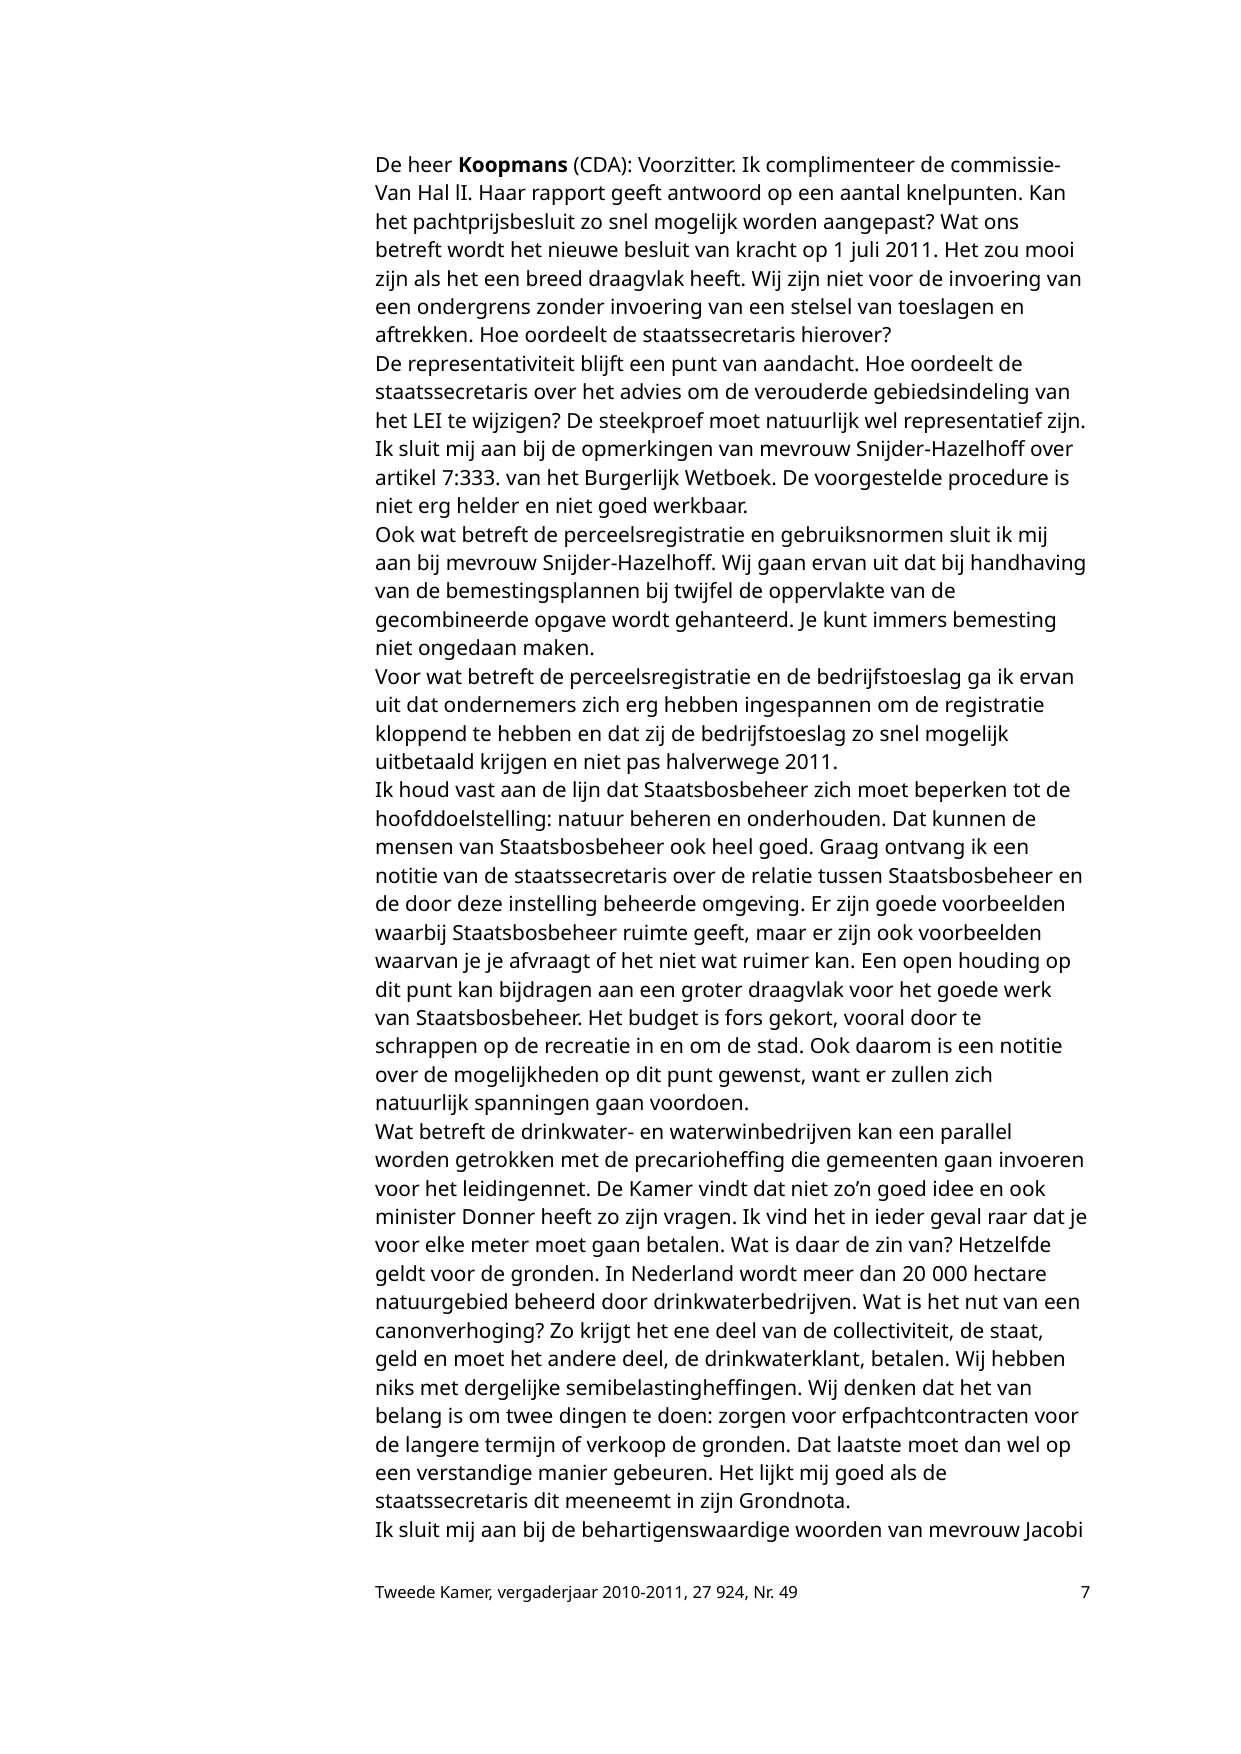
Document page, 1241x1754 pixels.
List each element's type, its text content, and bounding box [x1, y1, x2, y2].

text Ik houd vast aan de lijn dat Staatsbosbeheer zich moet beperken tot de hoofddoelstelling: natuur beheren en onderhouden. Dat kunnen de mensen van Staatsbosbeheer ook heel goed. Graag ontvang ik een notitie van de staatssecretaris over de relatie tussen Staatsbosbeheer en de door deze instelling beheerde omgeving. Er zijn goede voorbeelden waarbij Staatsbosbeheer ruimte geeft, maar er zijn ook voorbeelden waarvan je je afvraagt of het niet wat ruimer kan. Een open houding op dit punt kan bijdragen aan een groter draagvlak voor het goede werk van Staatsbosbeheer. Het budget is fors gekort, vooral door te schrappen op de recreatie in en om de stad. Ook daarom is een notitie over de mogelijkheden op dit punt gewenst, want er zullen zich natuurlijk spanningen gaan voordoen. [375, 776, 1090, 1117]
text De heer Koopmans (CDA): Voorzitter. Ik complimenteer de commissie-Van Hal lI. Haar rapport geeft antwoord op een aantal knelpunten. Kan het pachtprijsbesluit zo snel mogelijk worden aangepast? Wat ons betreft wordt het nieuwe besluit van kracht op 1 juli 2011. Het zou mooi zijn als het een breed draagvlak heeft. Wij zijn niet voor de invoering van een ondergrens zonder invoering van een stelsel van toeslagen en aftrekken. Hoe oordeelt de staatssecretaris hierover? [375, 150, 1090, 349]
text Ik sluit mij aan bij de opmerkingen van mevrouw Snijder-Hazelhoff over artikel 7:333. van het Burgerlijk Wetboek. De voorgestelde procedure is niet erg helder en niet goed werkbaar. [375, 434, 1090, 520]
text Voor wat betreft de perceelsregistratie en de bedrijfstoeslag ga ik ervan uit dat ondernemers zich erg hebben ingespannen om de registratie kloppend te hebben en dat zij de bedrijfstoeslag zo snel mogelijk uitbetaald krijgen en niet pas halverwege 2011. [375, 662, 1090, 776]
text De representativiteit blijft een punt van aandacht. Hoe oordeelt de staatssecretaris over het advies om de verouderde gebiedsindeling van het LEI te wijzigen? De steekproef moet natuurlijk wel representatief zijn. [375, 349, 1090, 434]
text Ik sluit mij aan bij de behartigenswaardige woorden van mevrouw Jacobi [375, 1515, 1090, 1543]
text Ook wat betreft de perceelsregistratie en gebruiksnormen sluit ik mij aan bij mevrouw Snijder-Hazelhoff. Wij gaan ervan uit dat bij handhaving van de bemestingsplannen bij twijfel de oppervlakte van de gecombineerde opgave wordt gehanteerd. Je kunt immers bemesting niet ongedaan maken. [375, 520, 1090, 662]
text Wat betreft de drinkwater- en waterwinbedrijven kan een parallel worden getrokken met de precarioheffing die gemeenten gaan invoeren voor het leidingennet. De Kamer vindt dat niet zo’n goed idee en ook minister Donner heeft zo zijn vragen. Ik vind het in ieder geval raar dat je voor elke meter moet gaan betalen. Wat is daar de zin van? Hetzelfde geldt voor de gronden. In Nederland wordt meer dan 20 000 hectare natuurgebied beheerd door drinkwaterbedrijven. Wat is het nut van een canonverhoging? Zo krijgt het ene deel van de collectiviteit, de staat, geld en moet het andere deel, de drinkwaterklant, betalen. Wij hebben niks met dergelijke semibelastingheffingen. Wij denken dat het van belang is om twee dingen te doen: zorgen voor erfpachtcontracten voor de langere termijn of verkoop de gronden. Dat laatste moet dan wel op een verstandige manier gebeuren. Het lijkt mij goed als de staatssecretaris dit meeneemt in zijn Grondnota. [375, 1117, 1090, 1515]
